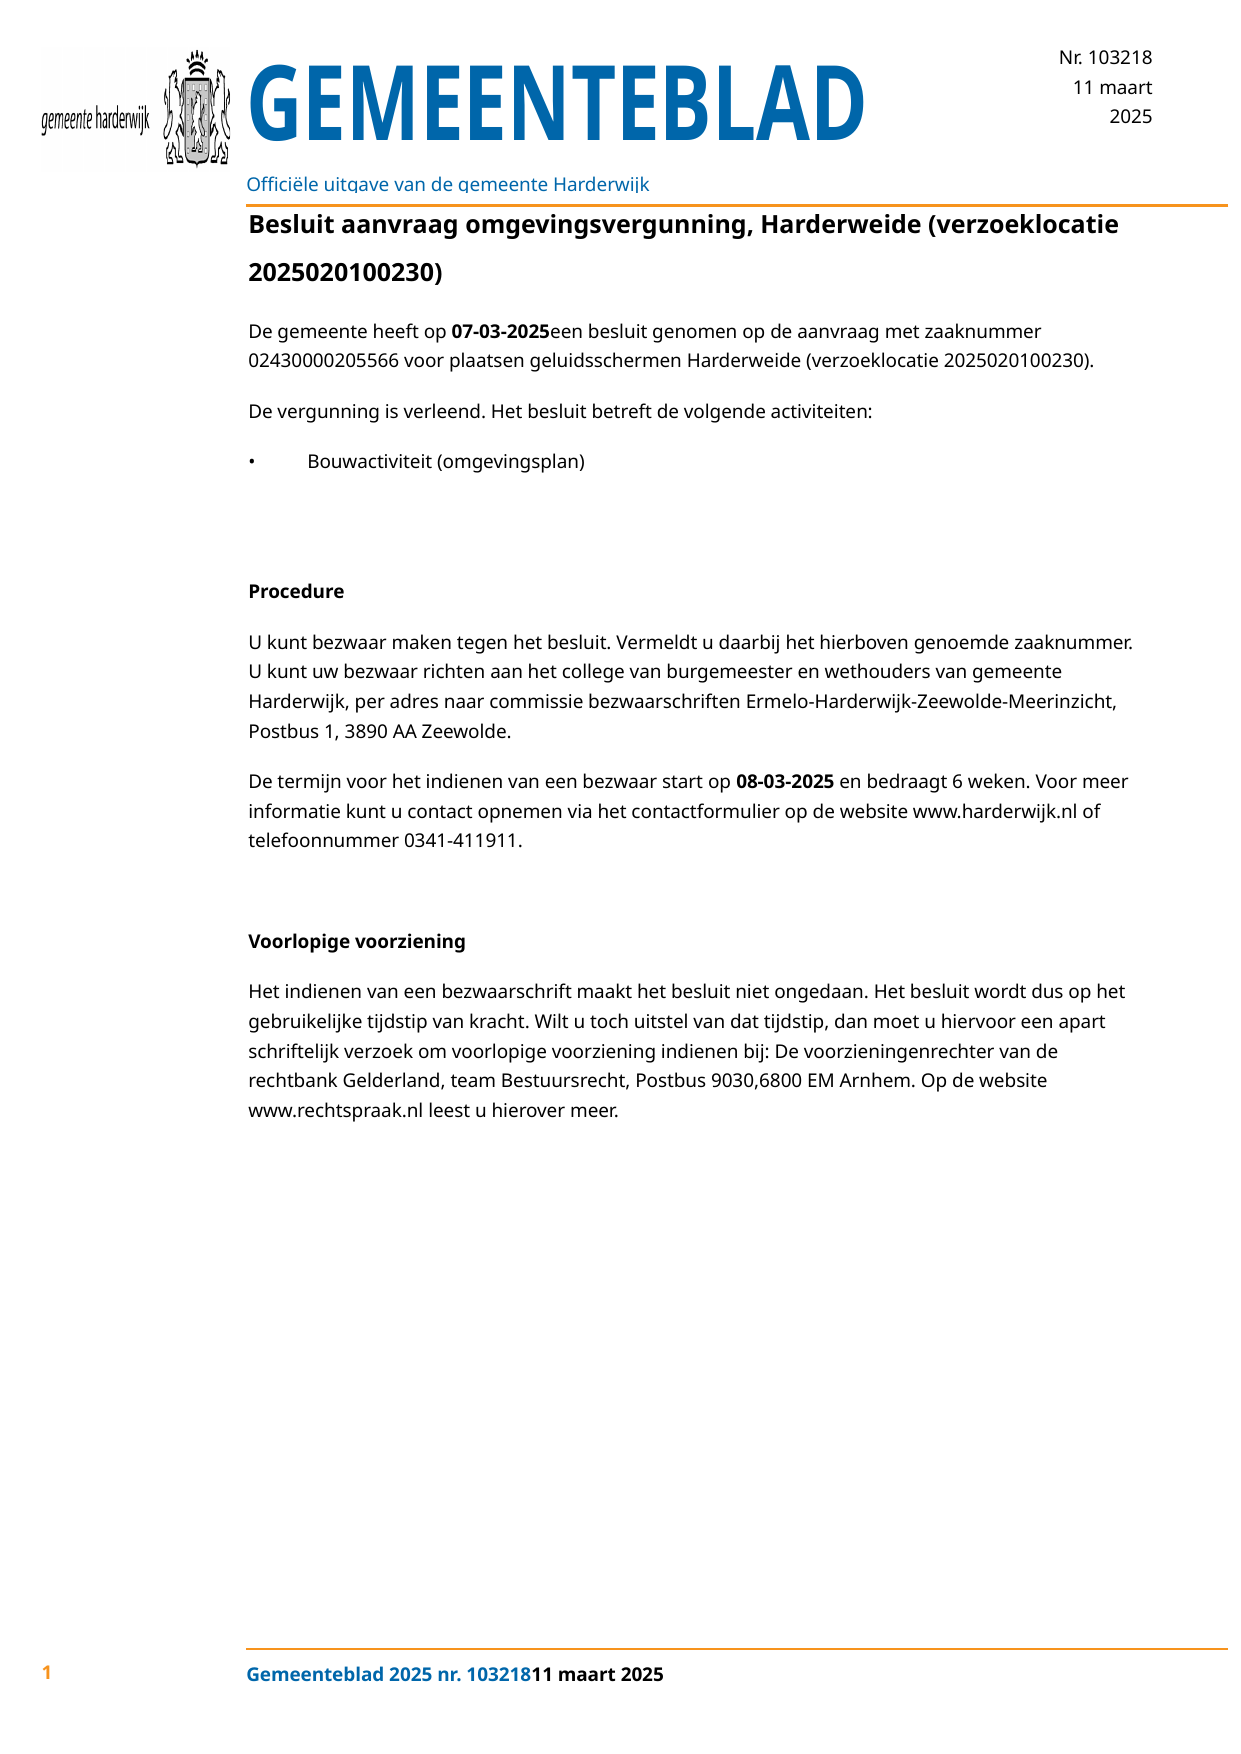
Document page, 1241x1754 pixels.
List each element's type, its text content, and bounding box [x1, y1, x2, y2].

text De termijn voor het indienen van een bezwaar start op 08-03-2025 en bedraagt 6 weken. Voor meer informatie kunt u contact opnemen via het contactformulier op de website www.harderwijk.nl of telefoonnummer 0341-411911. [248, 768, 1152, 853]
text Het indienen van een bezwaarschrift maakt het besluit niet ongedaan. Het besluit wordt dus op het gebruikelijke tijdstip van kracht. Wilt u toch uitstel van dat tijdstip, dan moet u hiervoor een apart schriftelijk verzoek om voorlopige voorziening indienen bij: De voorzieningenrechter van de rechtbank Gelderland, team Bestuursrecht, Postbus 9030,6800 EM Arnhem. Op de website www.rechtspraak.nl leest u hierover meer. [248, 979, 1152, 1123]
picture [41, 47, 231, 172]
text Voorlopige voorziening [248, 928, 1152, 954]
text U kunt bezwaar maken tegen het besluit. Vermeldt u daarbij het hierboven genoemde zaaknummer. U kunt uw bezwaar richten aan het college van burgemeester en wethouders van gemeente Harderwijk, per adres naar commissie bezwaarschriften Ermelo-Harderwijk-Zeewolde-Meerinzicht, Postbus 1, 3890 AA Zeewolde. [248, 629, 1152, 744]
text De vergunning is verleend. Het besluit betreft de volgende activiteiten: [248, 398, 1152, 424]
text Besluit aanvraag omgevingsvergunning, Harderweide (verzoeklocatie 2025020100230) [248, 207, 1152, 288]
list Bouwactiviteit (omgevingsplan) [248, 448, 1152, 474]
text Procedure [248, 579, 1152, 604]
text De gemeente heeft op 07-03-2025een besluit genomen op de aanvraag met zaaknummer 02430000205566 voor plaatsen geluidsschermen Harderweide (verzoeklocatie 2025020100230). [248, 318, 1152, 373]
